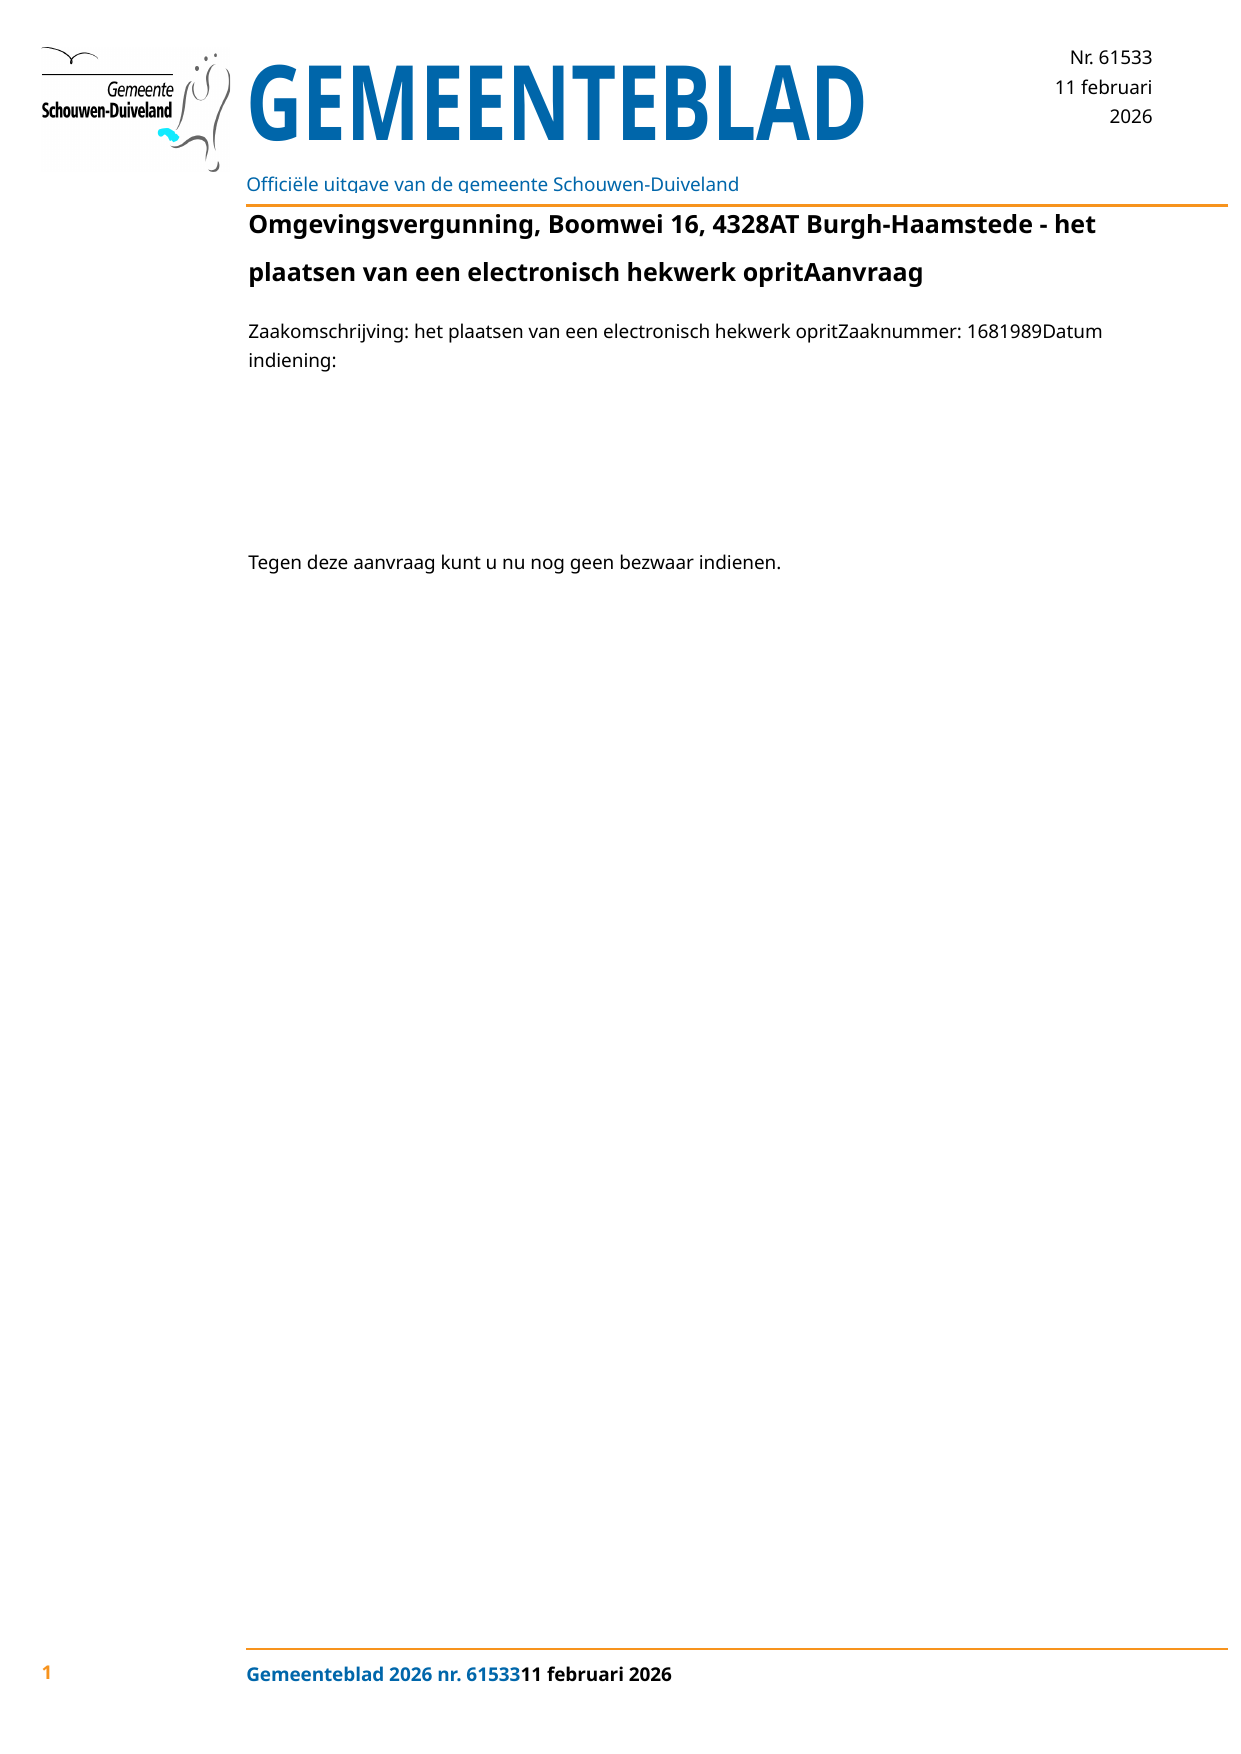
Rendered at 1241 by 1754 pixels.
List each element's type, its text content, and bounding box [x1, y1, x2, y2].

text Tegen deze aanvraag kunt u nu nog geen bezwaar indienen. [248, 549, 1152, 575]
picture [41, 47, 231, 172]
text Zaakomschrijving: het plaatsen van een electronisch hekwerk opritZaaknummer: 1681989Datum indiening: [248, 318, 1152, 373]
text Omgevingsvergunning, Boomwei 16, 4328AT Burgh-Haamstede - het plaatsen van een electronisch hekwerk opritAanvraag [248, 207, 1152, 288]
